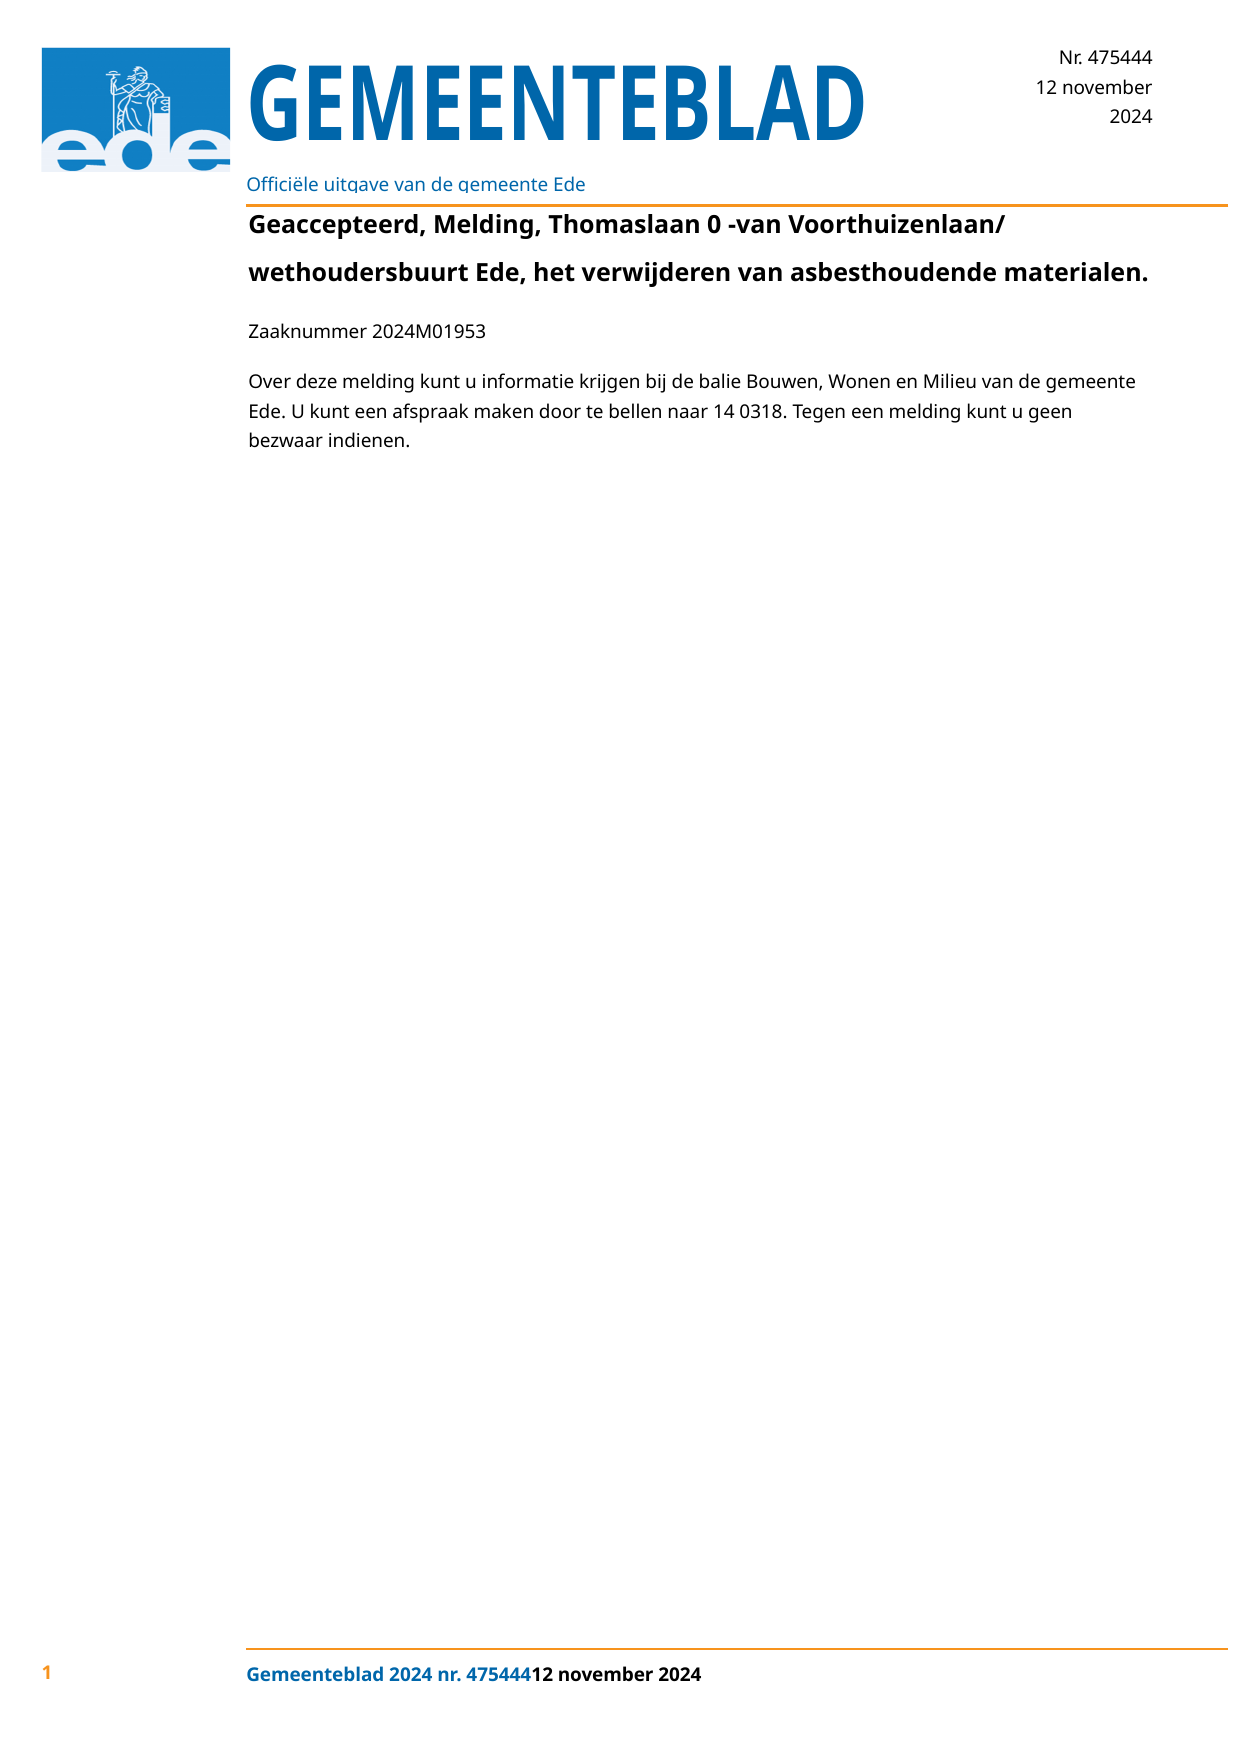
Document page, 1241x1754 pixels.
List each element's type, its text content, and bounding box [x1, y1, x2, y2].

text Zaaknummer 2024M01953 [248, 318, 1152, 344]
picture [41, 47, 231, 172]
text Geaccepteerd, Melding, Thomaslaan 0 -van Voorthuizenlaan/ wethoudersbuurt Ede, het verwijderen van asbesthoudende materialen. [248, 207, 1152, 288]
text Over deze melding kunt u informatie krijgen bij de balie Bouwen, Wonen en Milieu van de gemeente Ede. U kunt een afspraak maken door te bellen naar 14 0318. Tegen een melding kunt u geen bezwaar indienen. [248, 368, 1152, 453]
